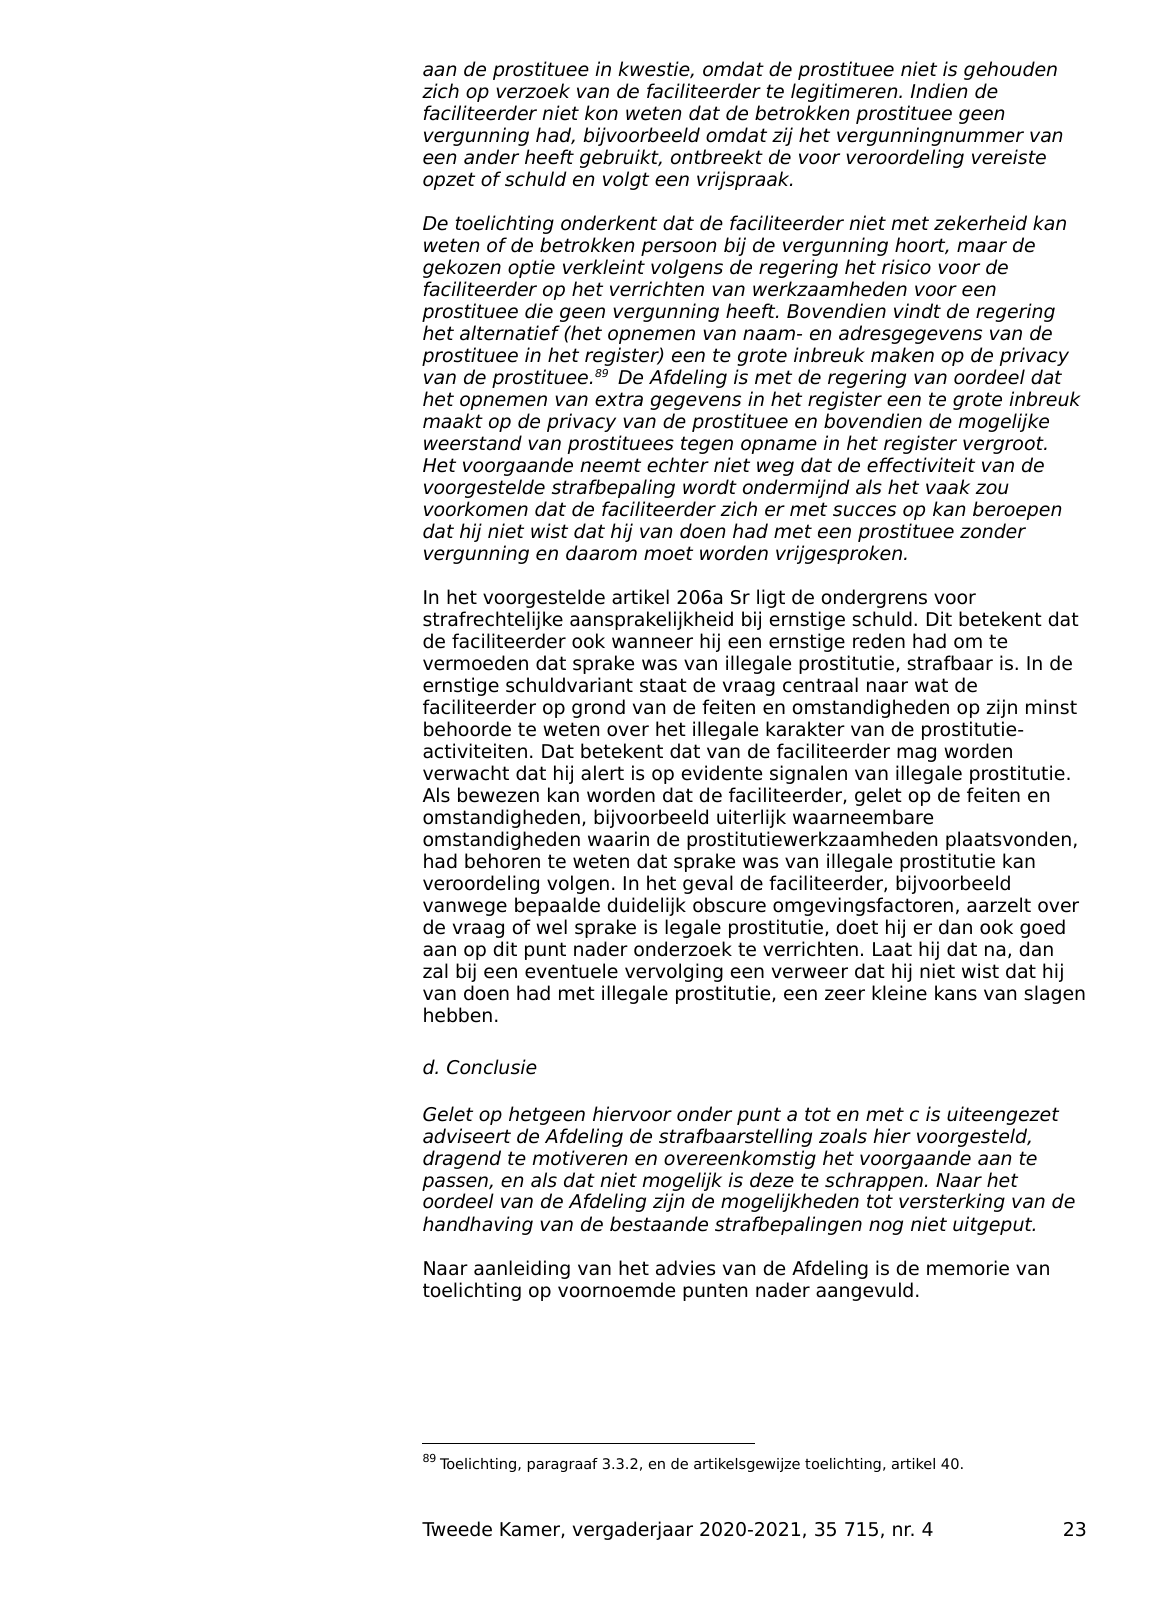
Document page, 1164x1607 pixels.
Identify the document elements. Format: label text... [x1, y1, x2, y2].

subtitle d. Conclusie [422, 1057, 1087, 1078]
text De toelichting onderkent dat de faciliteerder niet met zekerheid kan weten of de betrokken persoon bij de vergunning hoort, maar de gekozen optie verkleint volgens de regering het risico voor de faciliteerder op het verrichten van werkzaamheden voor een prostituee die geen vergunning heeft. Bovendien vindt de regering het alternatief (het opnemen van naam- en adresgegevens van de prostituee in het register) een te grote inbreuk maken op de privacy van de prostituee. De Afdeling is met de regering van oordeel dat het opnemen van extra gegevens in het register een te grote inbreuk maakt op de privacy van de prostituee en bovendien de mogelijke weerstand van prostituees tegen opname in het register vergroot. Het voorgaande neemt echter niet weg dat de effectiviteit van de voorgestelde strafbepaling wordt ondermijnd als het vaak zou voorkomen dat de faciliteerder zich er met succes op kan beroepen dat hij niet wist dat hij van doen had met een prostituee zonder vergunning en daarom moet worden vrijgesproken. [422, 213, 1087, 565]
text aan de prostituee in kwestie, omdat de prostituee niet is gehouden zich op verzoek van de faciliteerder te legitimeren. Indien de faciliteerder niet kon weten dat de betrokken prostituee geen vergunning had, bijvoorbeeld omdat zij het vergunningnummer van een ander heeft gebruikt, ontbreekt de voor veroordeling vereiste opzet of schuld en volgt een vrijspraak. [422, 59, 1087, 191]
text In het voorgestelde artikel 206a Sr ligt de ondergrens voor strafrechtelijke aansprakelijkheid bij ernstige schuld. Dit betekent dat de faciliteerder ook wanneer hij een ernstige reden had om te vermoeden dat sprake was van illegale prostitutie, strafbaar is. In de ernstige schuldvariant staat de vraag centraal naar wat de faciliteerder op grond van de feiten en omstandigheden op zijn minst behoorde te weten over het illegale karakter van de prostitutie-activiteiten. Dat betekent dat van de faciliteerder mag worden verwacht dat hij alert is op evidente signalen van illegale prostitutie. Als bewezen kan worden dat de faciliteerder, gelet op de feiten en omstandigheden, bijvoorbeeld uiterlijk waarneembare omstandigheden waarin de prostitutiewerkzaamheden plaatsvonden, had behoren te weten dat sprake was van illegale prostitutie kan veroordeling volgen. In het geval de faciliteerder, bijvoorbeeld vanwege bepaalde duidelijk obscure omgevingsfactoren, aarzelt over de vraag of wel sprake is legale prostitutie, doet hij er dan ook goed aan op dit punt nader onderzoek te verrichten. Laat hij dat na, dan zal bij een eventuele vervolging een verweer dat hij niet wist dat hij van doen had met illegale prostitutie, een zeer kleine kans van slagen hebben. [422, 587, 1087, 1027]
text Gelet op hetgeen hiervoor onder punt a tot en met c is uiteengezet adviseert de Afdeling de strafbaarstelling zoals hier voorgesteld, dragend te motiveren en overeenkomstig het voorgaande aan te passen, en als dat niet mogelijk is deze te schrappen. Naar het oordeel van de Afdeling zijn de mogelijkheden tot versterking van de handhaving van de bestaande strafbepalingen nog niet uitgeput. [422, 1103, 1087, 1235]
text Toelichting, paragraaf 3.3.2, en de artikelsgewijze toelichting, artikel 40. [422, 1452, 1087, 1474]
text Naar aanleiding van het advies van de Afdeling is de memorie van toelichting op voornoemde punten nader aangevuld. [422, 1258, 1087, 1302]
